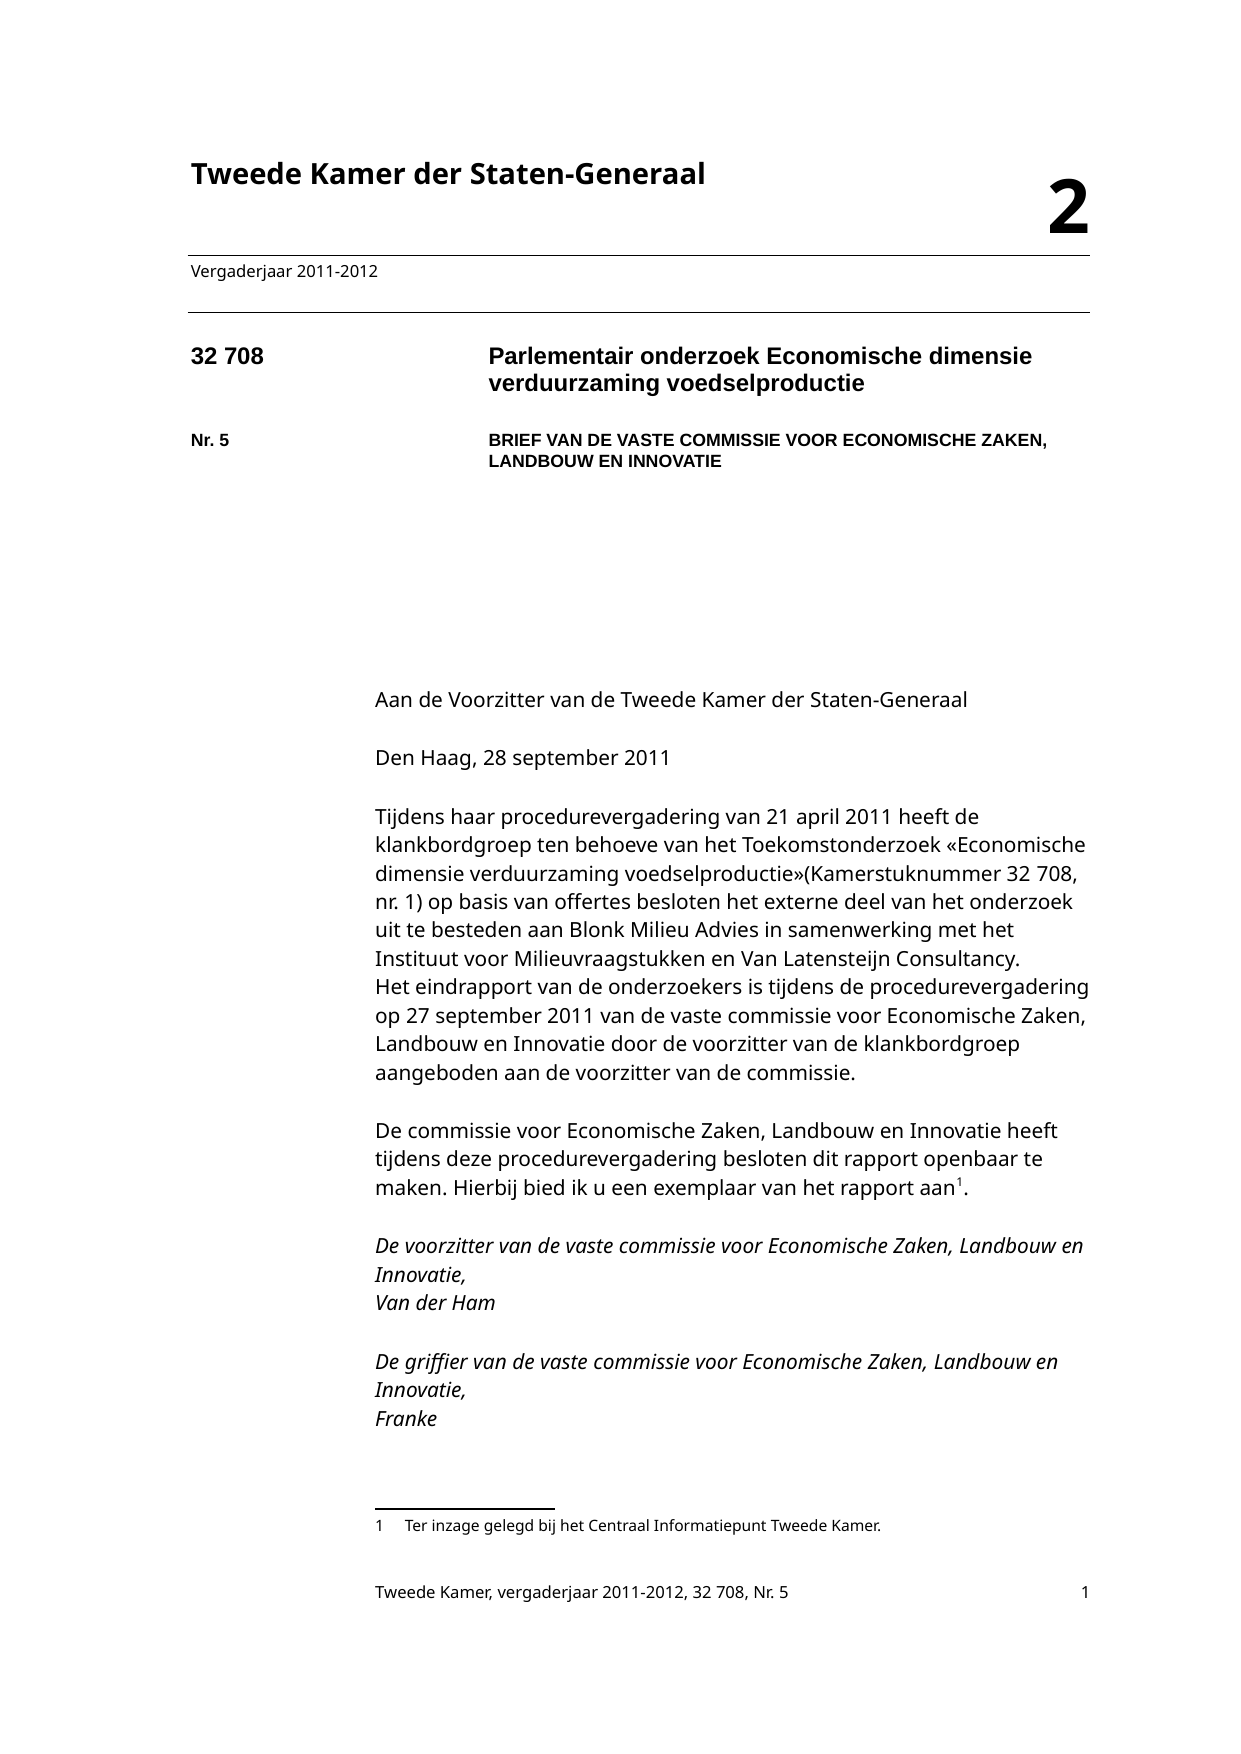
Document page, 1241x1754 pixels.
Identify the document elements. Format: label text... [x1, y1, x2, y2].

text Van der Ham [375, 1288, 1090, 1317]
table_cell 32 708 [188, 339, 485, 427]
text De commissie voor Economische Zaken, Landbouw en Innovatie heeft tijdens deze procedurevergadering besloten dit rapport openbaar te maken. Hierbij bied ik u een exemplaar van het rapport aan. [375, 1116, 1090, 1201]
text Tijdens haar procedurevergadering van 21 april 2011 heeft de klankbordgroep ten behoeve van het Toekomstonderzoek «Economische dimensie verduurzaming voedselproductie»(Kamerstuknummer 32 708, nr. 1) op basis van offertes besloten het externe deel van het onderzoek uit te besteden aan Blonk Milieu Advies in samenwerking met het Instituut voor Milieuvraagstukken en Van Latensteijn Consultancy. [375, 802, 1090, 972]
text Den Haag, 28 september 2011 [375, 743, 1090, 772]
text De voorzitter van de vaste commissie voor Economische Zaken, Landbouw en Innovatie, [375, 1231, 1090, 1288]
text Ter inzage gelegd bij het Centraal Informatiepunt Tweede Kamer. [375, 1508, 1090, 1536]
table_cell Parlementair onderzoek Economische dimensie verduurzaming voedselproductie [485, 339, 1090, 427]
table_cell Vergaderjaar 2011-2012 [188, 256, 485, 312]
table_header Tweede Kamer der Staten-Generaal [188, 150, 909, 255]
table_cell Nr. 5 [188, 427, 485, 566]
text Het eindrapport van de onderzoekers is tijdens de procedurevergadering op 27 september 2011 van de vaste commissie voor Economische Zaken, Landbouw en Innovatie door de voorzitter van de klankbordgroep aangeboden aan de voorzitter van de commissie. [375, 972, 1090, 1086]
table_cell BRIEF VAN DE VASTE COMMISSIE VOOR ECONOMISCHE ZAKEN, LANDBOUW EN INNOVATIE [485, 427, 1090, 566]
text Aan de Voorzitter van de Tweede Kamer der Staten-Generaal [375, 685, 1090, 713]
table_header 2 [910, 150, 1090, 255]
text De griffier van de vaste commissie voor Economische Zaken, Landbouw en Innovatie, [375, 1347, 1090, 1404]
table_cell [485, 256, 1090, 312]
text Franke [375, 1404, 1090, 1432]
table_cell [188, 313, 485, 339]
table_cell [485, 313, 1090, 339]
